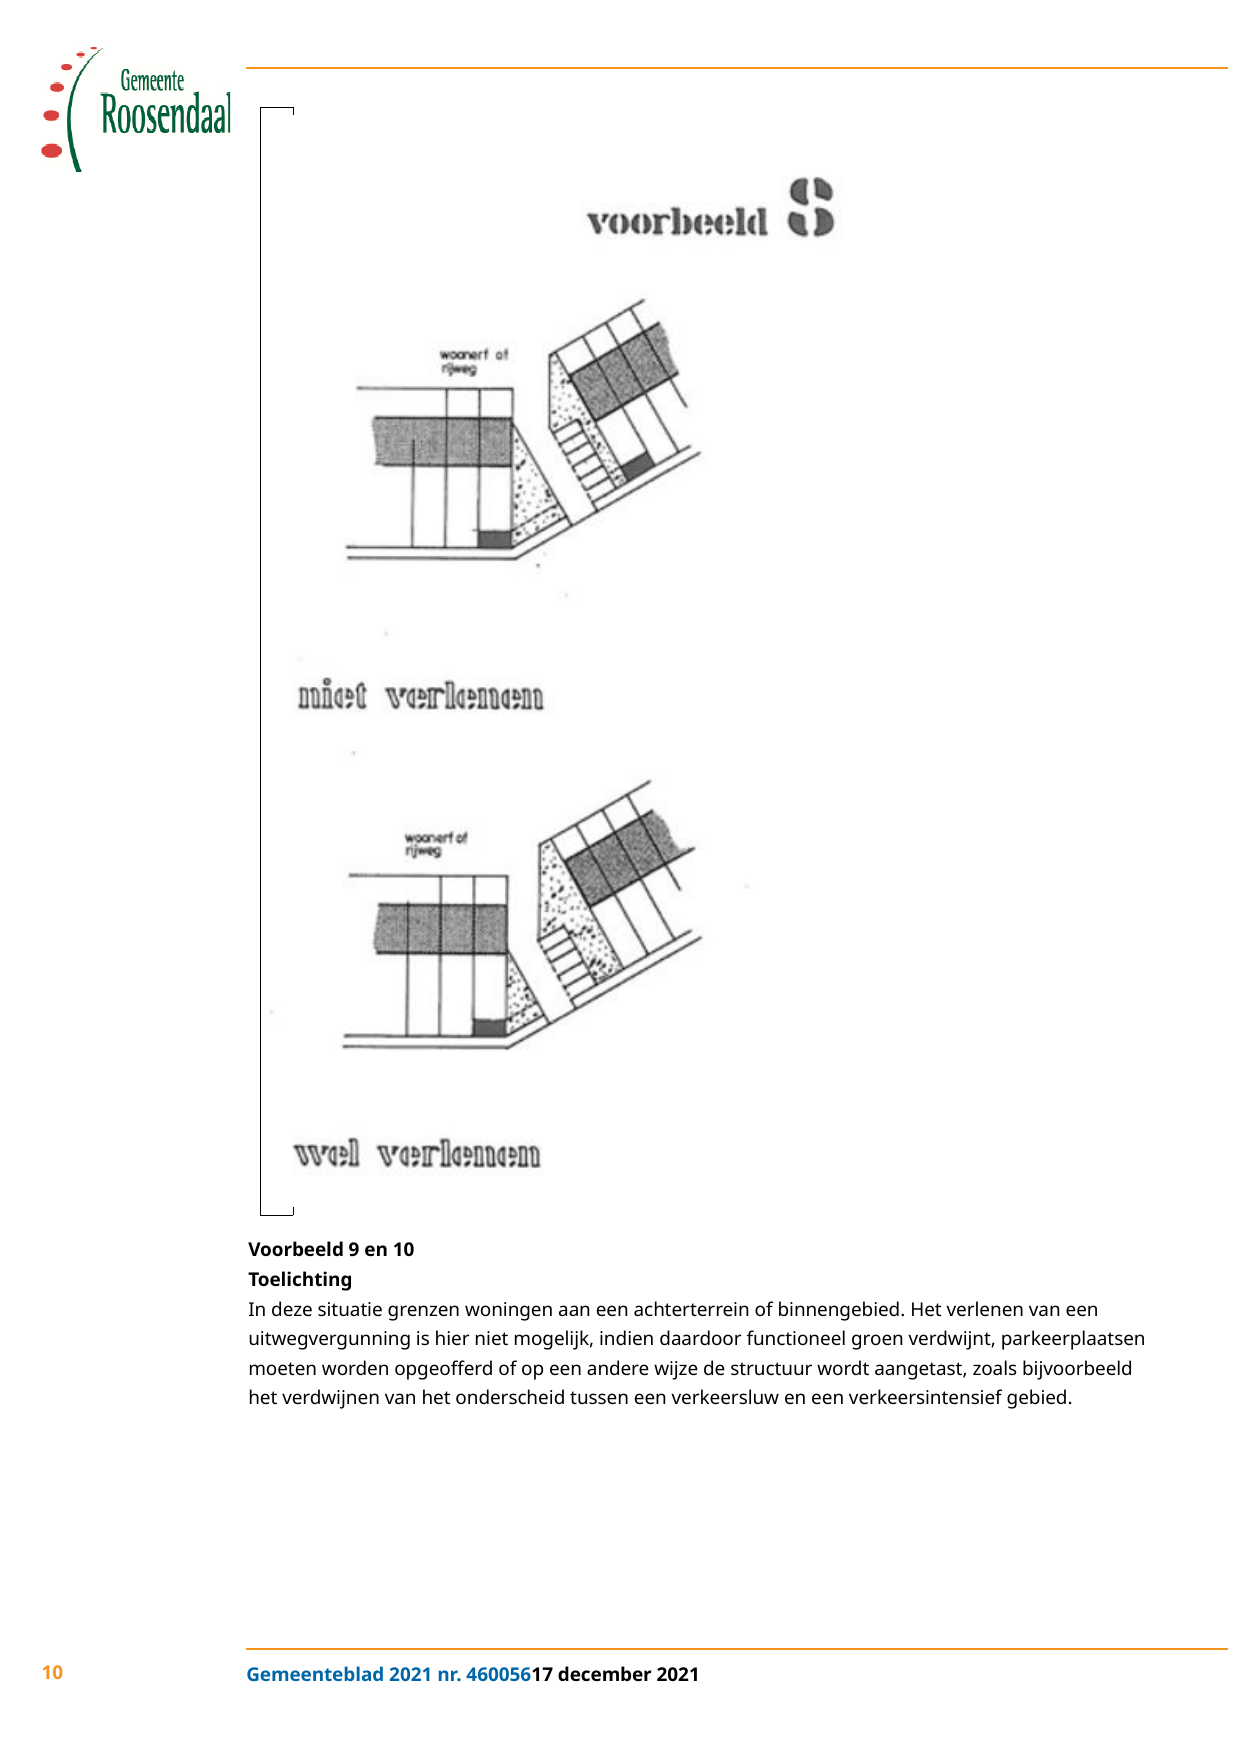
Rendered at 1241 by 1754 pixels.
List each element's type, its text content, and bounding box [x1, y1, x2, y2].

text In deze situatie grenzen woningen aan een achterterrein of binnengebied. Het verlenen van een uitwegvergunning is hier niet mogelijk, indien daardoor functioneel groen verdwijnt, parkeerplaatsen moeten worden opgeofferd of op een andere wijze de structuur wordt aangetast, zoals bijvoorbeeld het verdwijnen van het onderscheid tussen een verkeersluw en een verkeersintensief gebied. [248, 1296, 1152, 1410]
text Toelichting [248, 1266, 1152, 1292]
picture [41, 47, 231, 172]
picture [268, 115, 860, 1207]
text Voorbeeld 9 en 10 [248, 1237, 1152, 1262]
